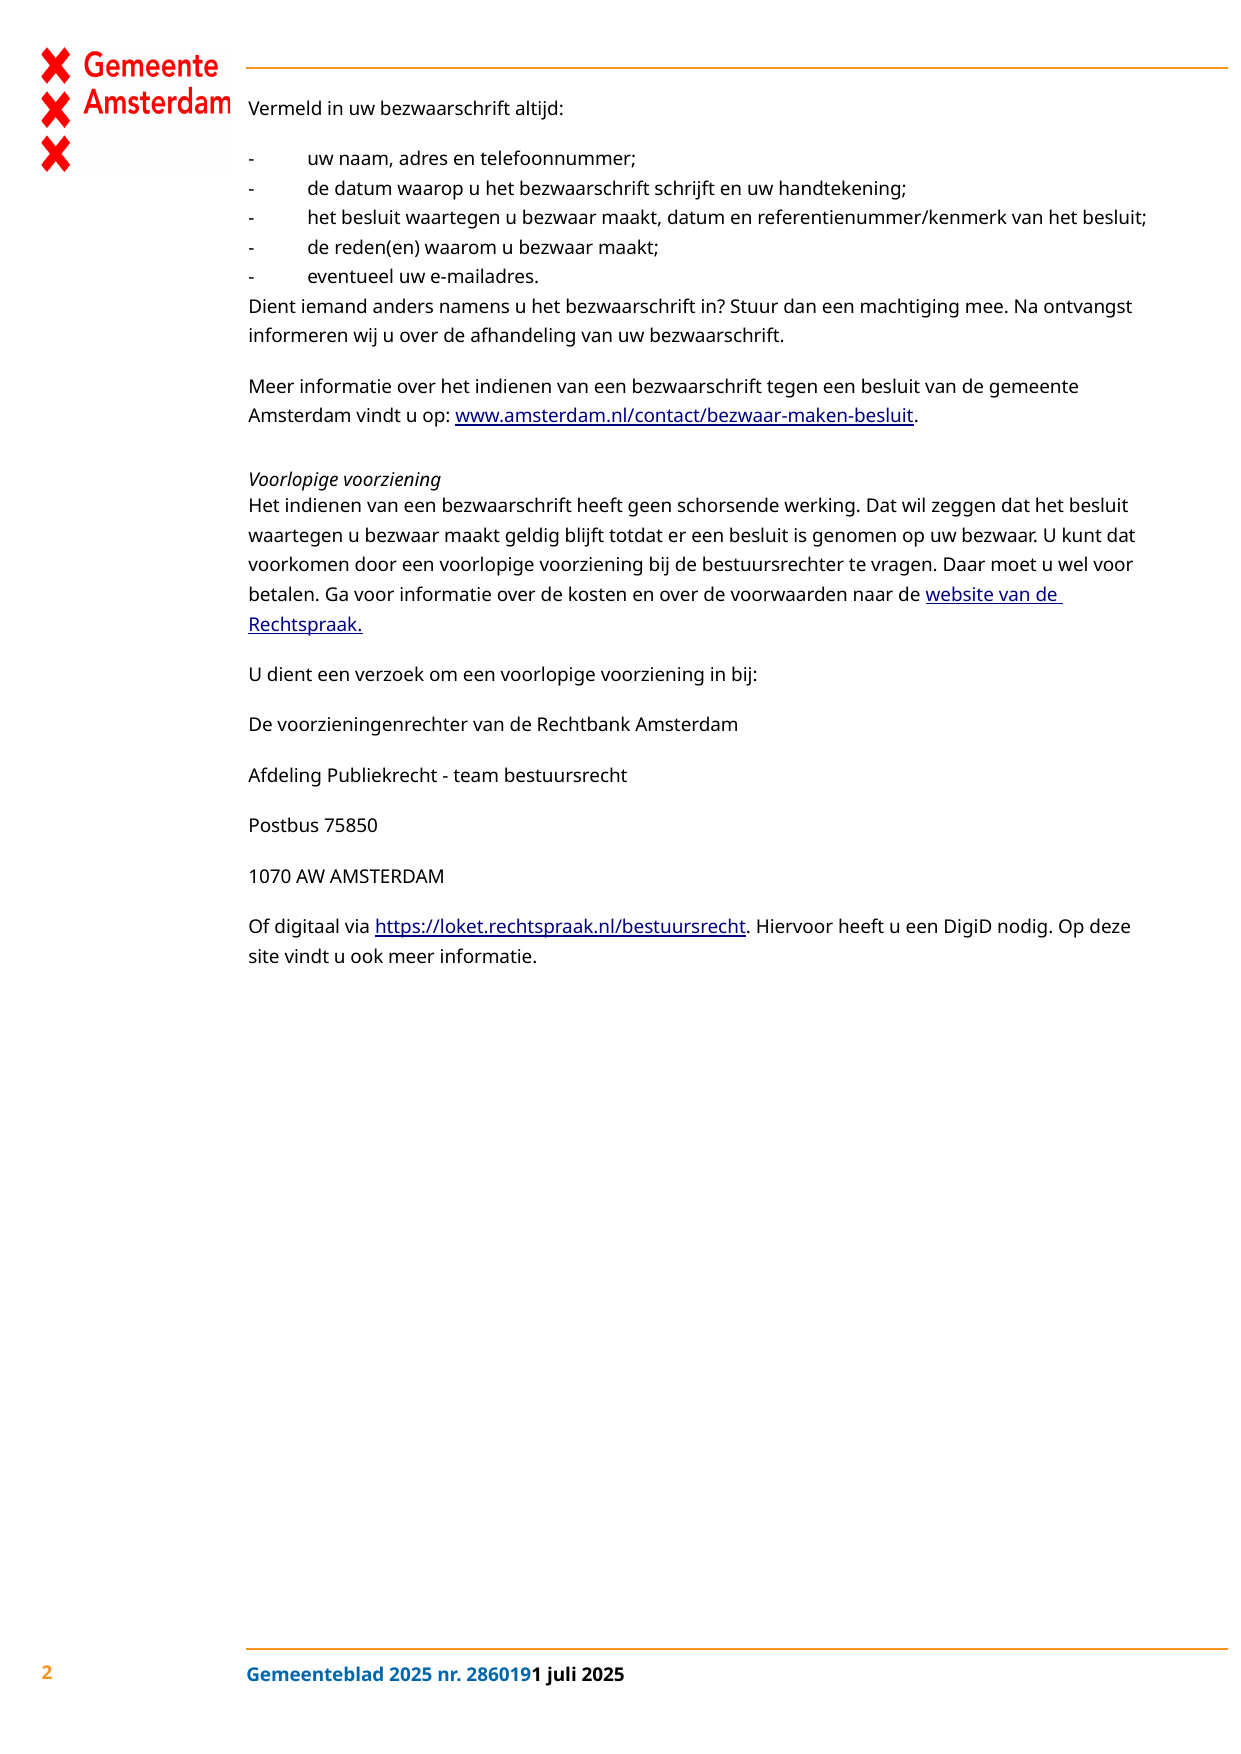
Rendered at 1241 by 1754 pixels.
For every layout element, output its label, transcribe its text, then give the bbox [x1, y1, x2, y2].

text Meer informatie over het indienen van een bezwaarschrift tegen een besluit van de gemeente Amsterdam vindt u op: www.amsterdam.nl/contact/bezwaar-maken-besluit. [248, 373, 1152, 428]
list de datum waarop u het bezwaarschrift schrijft en uw handtekening; [248, 175, 1152, 201]
text Voorlopige voorziening [248, 467, 1152, 492]
text Het indienen van een bezwaarschrift heeft geen schorsende werking. Dat wil zeggen dat het besluit waartegen u bezwaar maakt geldig blijft totdat er een besluit is genomen op uw bezwaar. U kunt dat voorkomen door een voorlopige voorziening bij de bestuursrechter te vragen. Daar moet u wel voor betalen. Ga voor informatie over de kosten en over de voorwaarden naar de website van de Rechtspraak. [248, 492, 1152, 636]
text 1070 AW AMSTERDAM [248, 863, 1152, 888]
list uw naam, adres en telefoonnummer; [248, 145, 1152, 171]
list de reden(en) waarom u bezwaar maakt; [248, 234, 1152, 260]
text U dient een verzoek om een voorlopige voorziening in bij: [248, 661, 1152, 687]
text Afdeling Publiekrecht - team bestuursrecht [248, 762, 1152, 788]
text Postbus 75850 [248, 812, 1152, 838]
list eventueel uw e-mailadres. [248, 263, 1152, 289]
text De voorzieningenrechter van de Rechtbank Amsterdam [248, 712, 1152, 737]
text Dient iemand anders namens u het bezwaarschrift in? Stuur dan een machtiging mee. Na ontvangst informeren wij u over de afhandeling van uw bezwaarschrift. [248, 293, 1152, 348]
list het besluit waartegen u bezwaar maakt, datum en referentienummer/kenmerk van het besluit; [248, 204, 1152, 230]
text Of digitaal via https://loket.rechtspraak.nl/bestuursrecht. Hiervoor heeft u een DigiD nodig. Op deze site vindt u ook meer informatie. [248, 913, 1152, 968]
picture [41, 47, 231, 172]
text Vermeld in uw bezwaarschrift altijd: [248, 95, 1152, 121]
